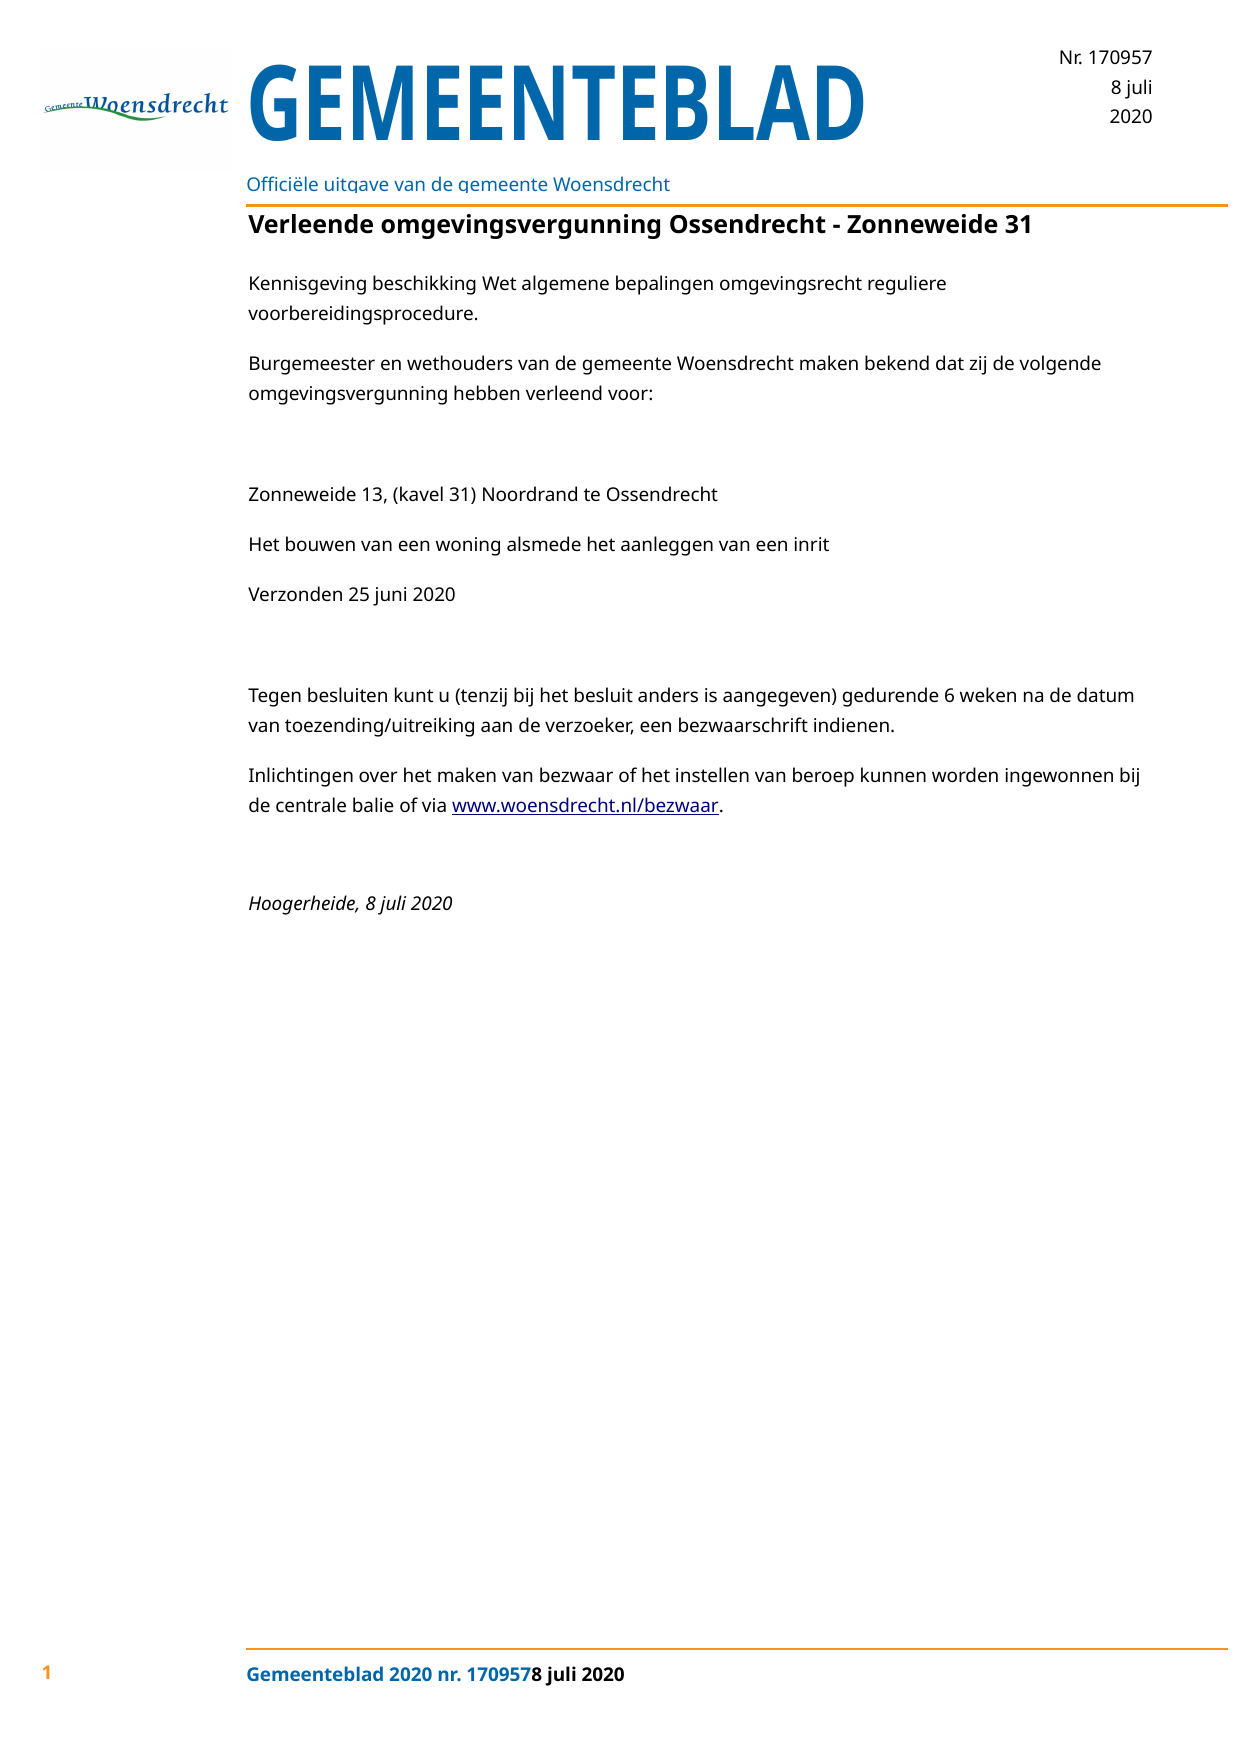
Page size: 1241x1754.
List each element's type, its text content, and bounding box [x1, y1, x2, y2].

text Het bouwen van een woning alsmede het aanleggen van een inrit [248, 531, 1152, 557]
text Tegen besluiten kunt u (tenzij bij het besluit anders is aangegeven) gedurende 6 weken na de datum van toezending/uitreiking aan de verzoeker, een bezwaarschrift indienen. [248, 682, 1152, 738]
text Inlichtingen over het maken van bezwaar of het instellen van beroep kunnen worden ingewonnen bij de centrale balie of via www.woensdrecht.nl/bezwaar. [248, 762, 1152, 818]
text Verleende omgevingsvergunning Ossendrecht - Zonneweide 31 [248, 207, 1152, 241]
text Verzonden 25 juni 2020 [248, 582, 1152, 607]
text Zonneweide 13, (kavel 31) Noordrand te Ossendrecht [248, 481, 1152, 506]
picture [41, 47, 231, 172]
text Kennisgeving beschikking Wet algemene bepalingen omgevingsrecht reguliere voorbereidingsprocedure. [248, 270, 1152, 326]
text Burgemeester en wethouders van de gemeente Woensdrecht maken bekend dat zij de volgende omgevingsvergunning hebben verleend voor: [248, 350, 1152, 406]
text Hoogerheide, 8 juli 2020 [248, 890, 1152, 916]
